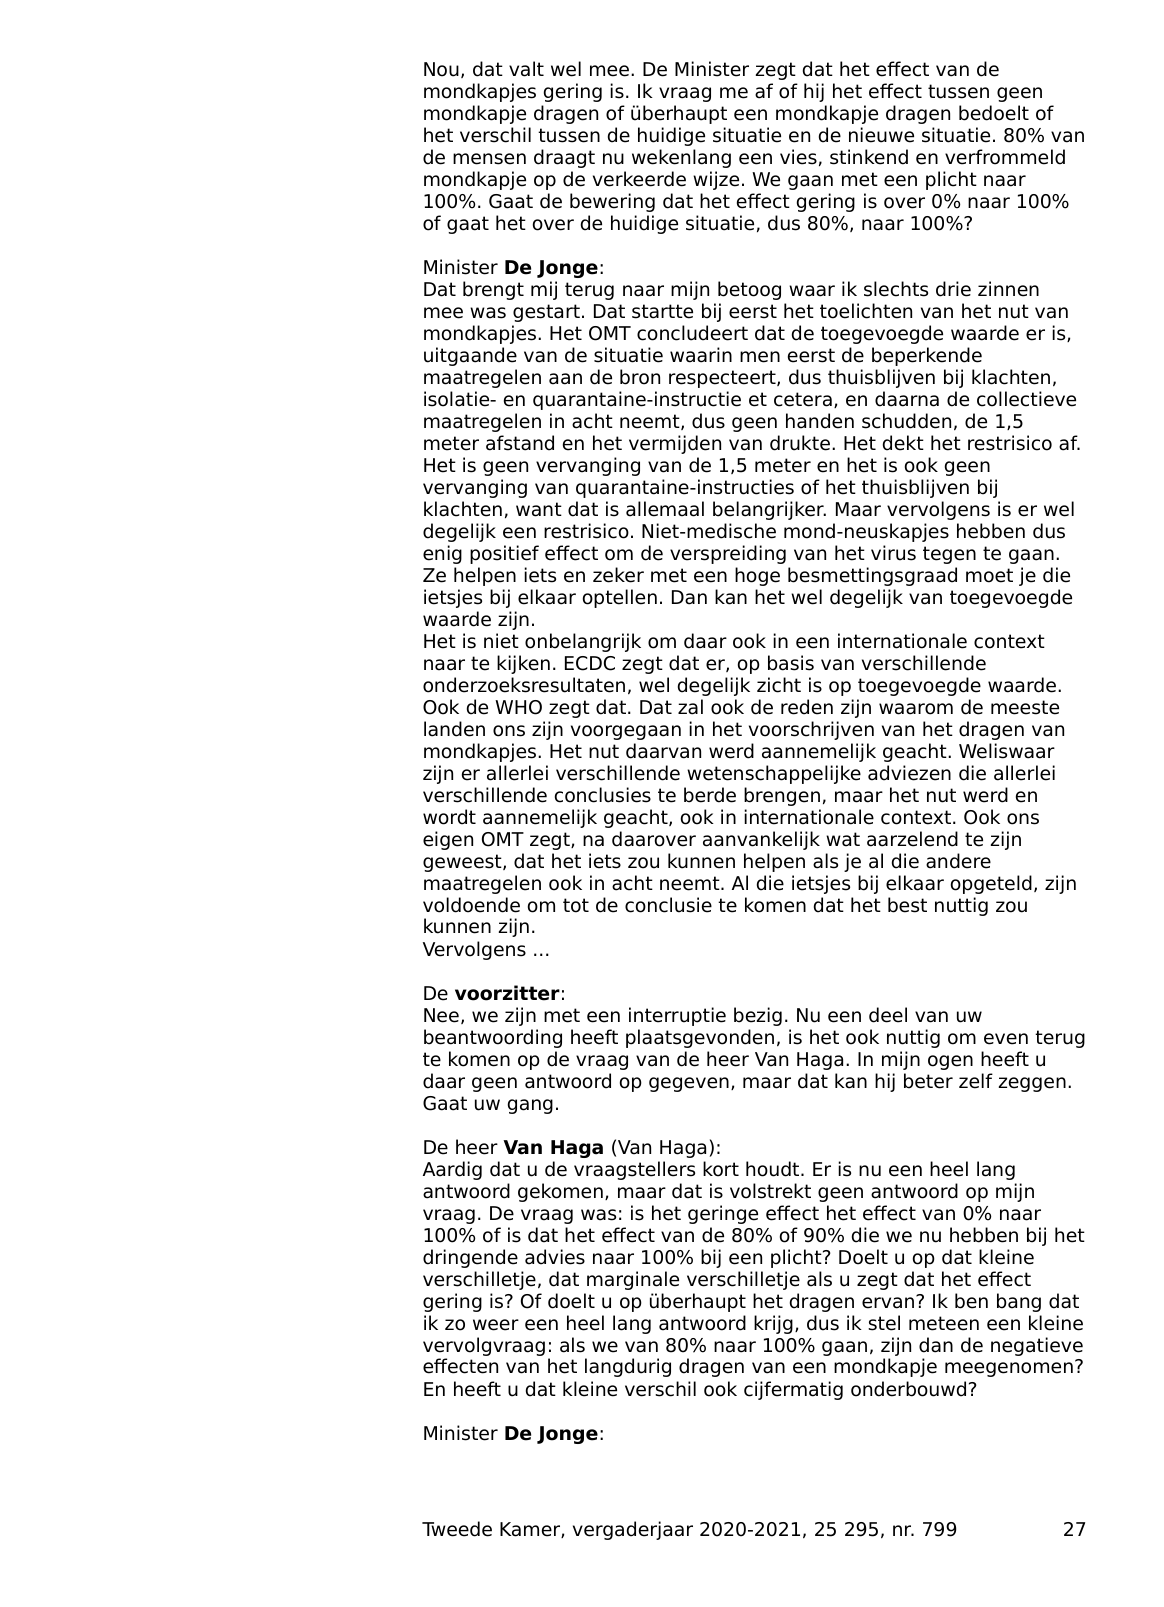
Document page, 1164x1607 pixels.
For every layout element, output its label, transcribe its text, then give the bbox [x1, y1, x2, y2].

text Nou, dat valt wel mee. De Minister zegt dat het effect van de mondkapjes gering is. Ik vraag me af of hij het effect tussen geen mondkapje dragen of überhaupt een mondkapje dragen bedoelt of het verschil tussen de huidige situatie en de nieuwe situatie. 80% van de mensen draagt nu wekenlang een vies, stinkend en verfrommeld mondkapje op de verkeerde wijze. We gaan met een plicht naar 100%. Gaat de bewering dat het effect gering is over 0% naar 100% of gaat het over de huidige situatie, dus 80%, naar 100%? [422, 59, 1087, 235]
text Vervolgens ... [422, 938, 1087, 960]
text Minister De Jonge: [422, 1423, 1087, 1444]
text Het is niet onbelangrijk om daar ook in een internationale context naar te kijken. ECDC zegt dat er, op basis van verschillende onderzoeksresultaten, wel degelijk zicht is op toegevoegde waarde. Ook de WHO zegt dat. Dat zal ook de reden zijn waarom de meeste landen ons zijn voorgegaan in het voorschrijven van het dragen van mondkapjes. Het nut daarvan werd aannemelijk geacht. Weliswaar zijn er allerlei verschillende wetenschappelijke adviezen die allerlei verschillende conclusies te berde brengen, maar het nut werd en wordt aannemelijk geacht, ook in internationale context. Ook ons eigen OMT zegt, na daarover aanvankelijk wat aarzelend te zijn geweest, dat het iets zou kunnen helpen als je al die andere maatregelen ook in acht neemt. Al die ietsjes bij elkaar opgeteld, zijn voldoende om tot de conclusie te komen dat het best nuttig zou kunnen zijn. [422, 631, 1087, 938]
text De voorzitter: [422, 983, 1087, 1004]
text Dat brengt mij terug naar mijn betoog waar ik slechts drie zinnen mee was gestart. Dat startte bij eerst het toelichten van het nut van mondkapjes. Het OMT concludeert dat de toegevoegde waarde er is, uitgaande van de situatie waarin men eerst de beperkende maatregelen aan de bron respecteert, dus thuisblijven bij klachten, isolatie- en quarantaine-instructie et cetera, en daarna de collectieve maatregelen in acht neemt, dus geen handen schudden, de 1,5 meter afstand en het vermijden van drukte. Het dekt het restrisico af. Het is geen vervanging van de 1,5 meter en het is ook geen vervanging van quarantaine-instructies of het thuisblijven bij klachten, want dat is allemaal belangrijker. Maar vervolgens is er wel degelijk een restrisico. Niet-medische mond-neuskapjes hebben dus enig positief effect om de verspreiding van het virus tegen te gaan. Ze helpen iets en zeker met een hoge besmettingsgraad moet je die ietsjes bij elkaar optellen. Dan kan het wel degelijk van toegevoegde waarde zijn. [422, 279, 1087, 631]
text Nee, we zijn met een interruptie bezig. Nu een deel van uw beantwoording heeft plaatsgevonden, is het ook nuttig om even terug te komen op de vraag van de heer Van Haga. In mijn ogen heeft u daar geen antwoord op gegeven, maar dat kan hij beter zelf zeggen. Gaat uw gang. [422, 1004, 1087, 1114]
text Aardig dat u de vraagstellers kort houdt. Er is nu een heel lang antwoord gekomen, maar dat is volstrekt geen antwoord op mijn vraag. De vraag was: is het geringe effect het effect van 0% naar 100% of is dat het effect van de 80% of 90% die we nu hebben bij het dringende advies naar 100% bij een plicht? Doelt u op dat kleine verschilletje, dat marginale verschilletje als u zegt dat het effect gering is? Of doelt u op überhaupt het dragen ervan? Ik ben bang dat ik zo weer een heel lang antwoord krijg, dus ik stel meteen een kleine vervolgvraag: als we van 80% naar 100% gaan, zijn dan de negatieve effecten van het langdurig dragen van een mondkapje meegenomen? En heeft u dat kleine verschil ook cijfermatig onderbouwd? [422, 1159, 1087, 1400]
text De heer Van Haga (Van Haga): [422, 1137, 1087, 1159]
text Minister De Jonge: [422, 257, 1087, 279]
